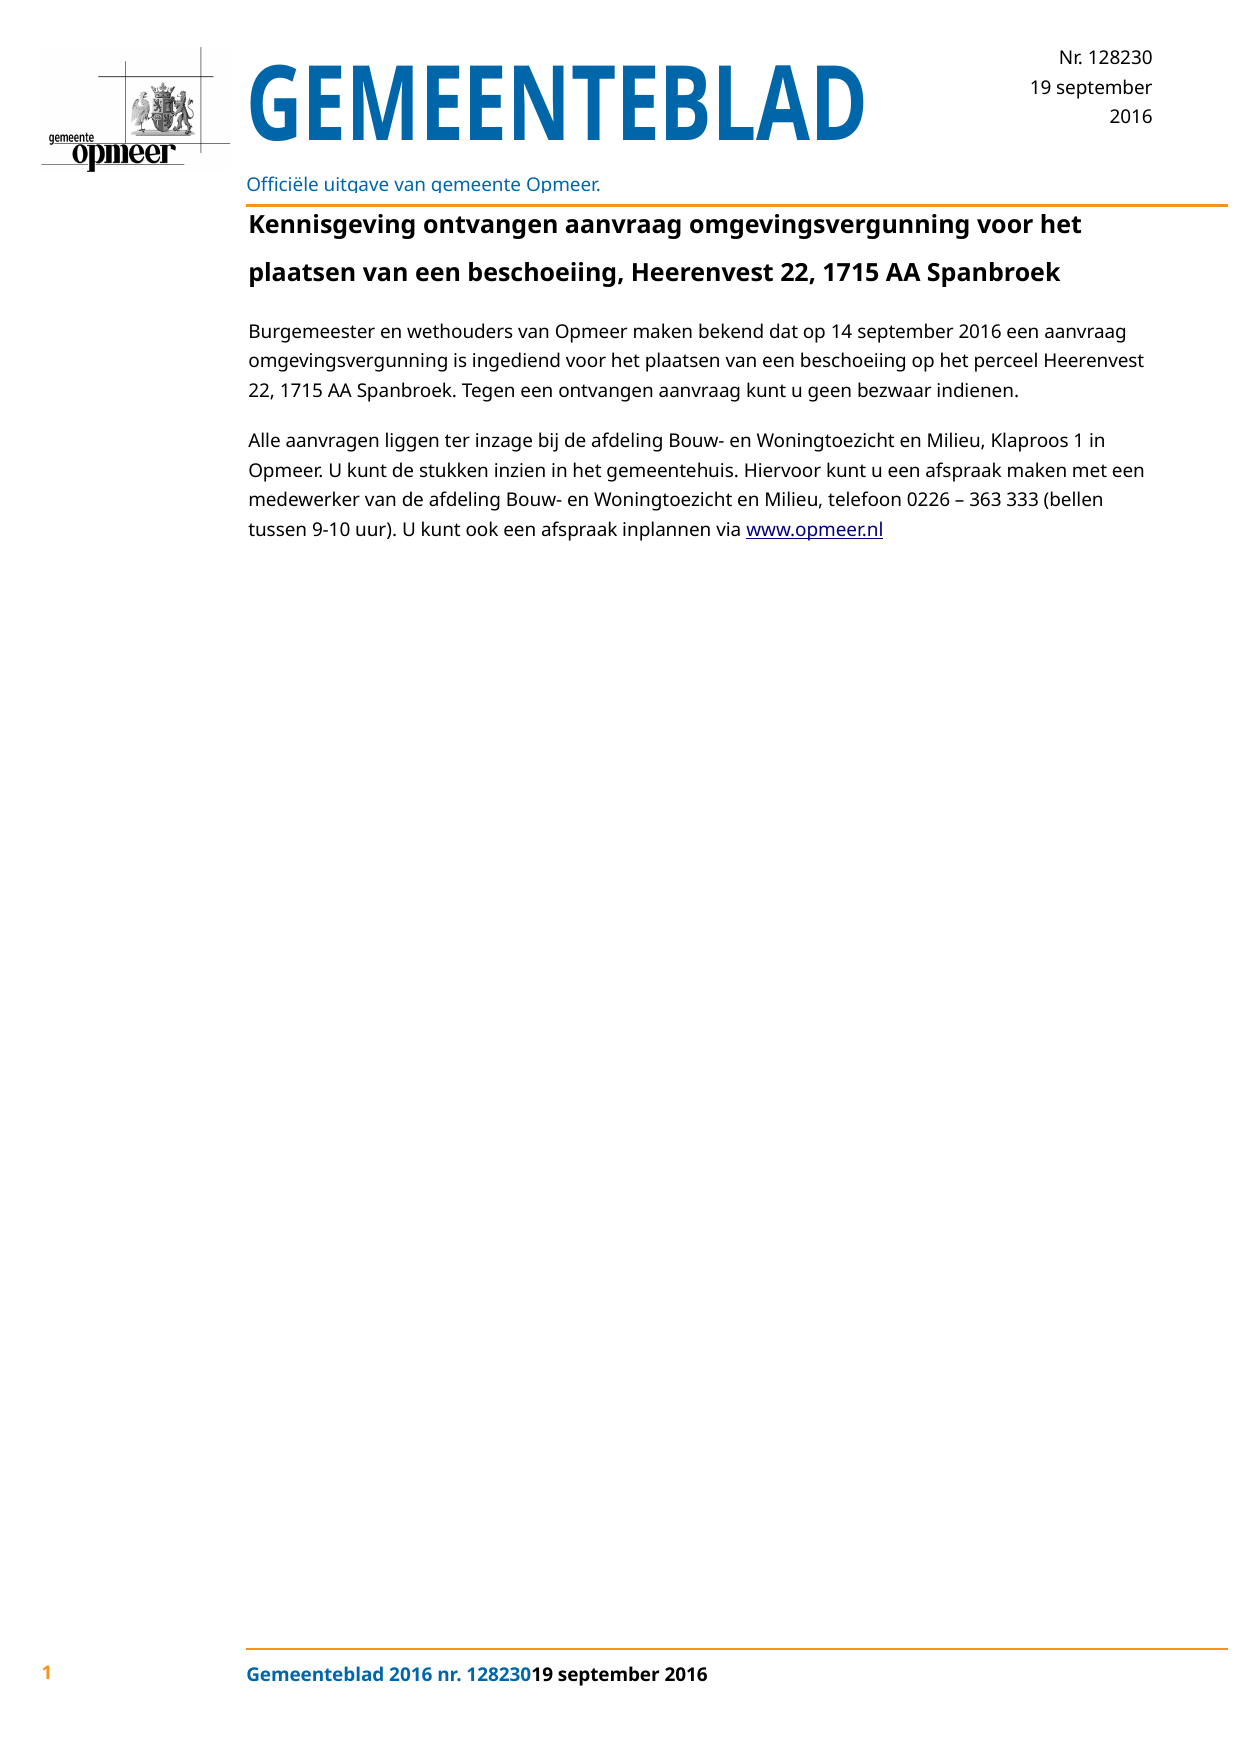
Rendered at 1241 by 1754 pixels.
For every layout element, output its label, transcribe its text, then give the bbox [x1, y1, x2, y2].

text Alle aanvragen liggen ter inzage bij de afdeling Bouw- en Woningtoezicht en Milieu, Klaproos 1 in Opmeer. U kunt de stukken inzien in het gemeentehuis. Hiervoor kunt u een afspraak maken met een medewerker van de afdeling Bouw- en Woningtoezicht en Milieu, telefoon 0226 – 363 333 (bellen tussen 9-10 uur). U kunt ook een afspraak inplannen via www.opmeer.nl [248, 427, 1152, 542]
text Kennisgeving ontvangen aanvraag omgevingsvergunning voor het plaatsen van een beschoeiing, Heerenvest 22, 1715 AA Spanbroek [248, 207, 1152, 288]
picture [41, 47, 231, 172]
text Burgemeester en wethouders van Opmeer maken bekend dat op 14 september 2016 een aanvraag omgevingsvergunning is ingediend voor het plaatsen van een beschoeiing op het perceel Heerenvest 22, 1715 AA Spanbroek. Tegen een ontvangen aanvraag kunt u geen bezwaar indienen. [248, 318, 1152, 403]
